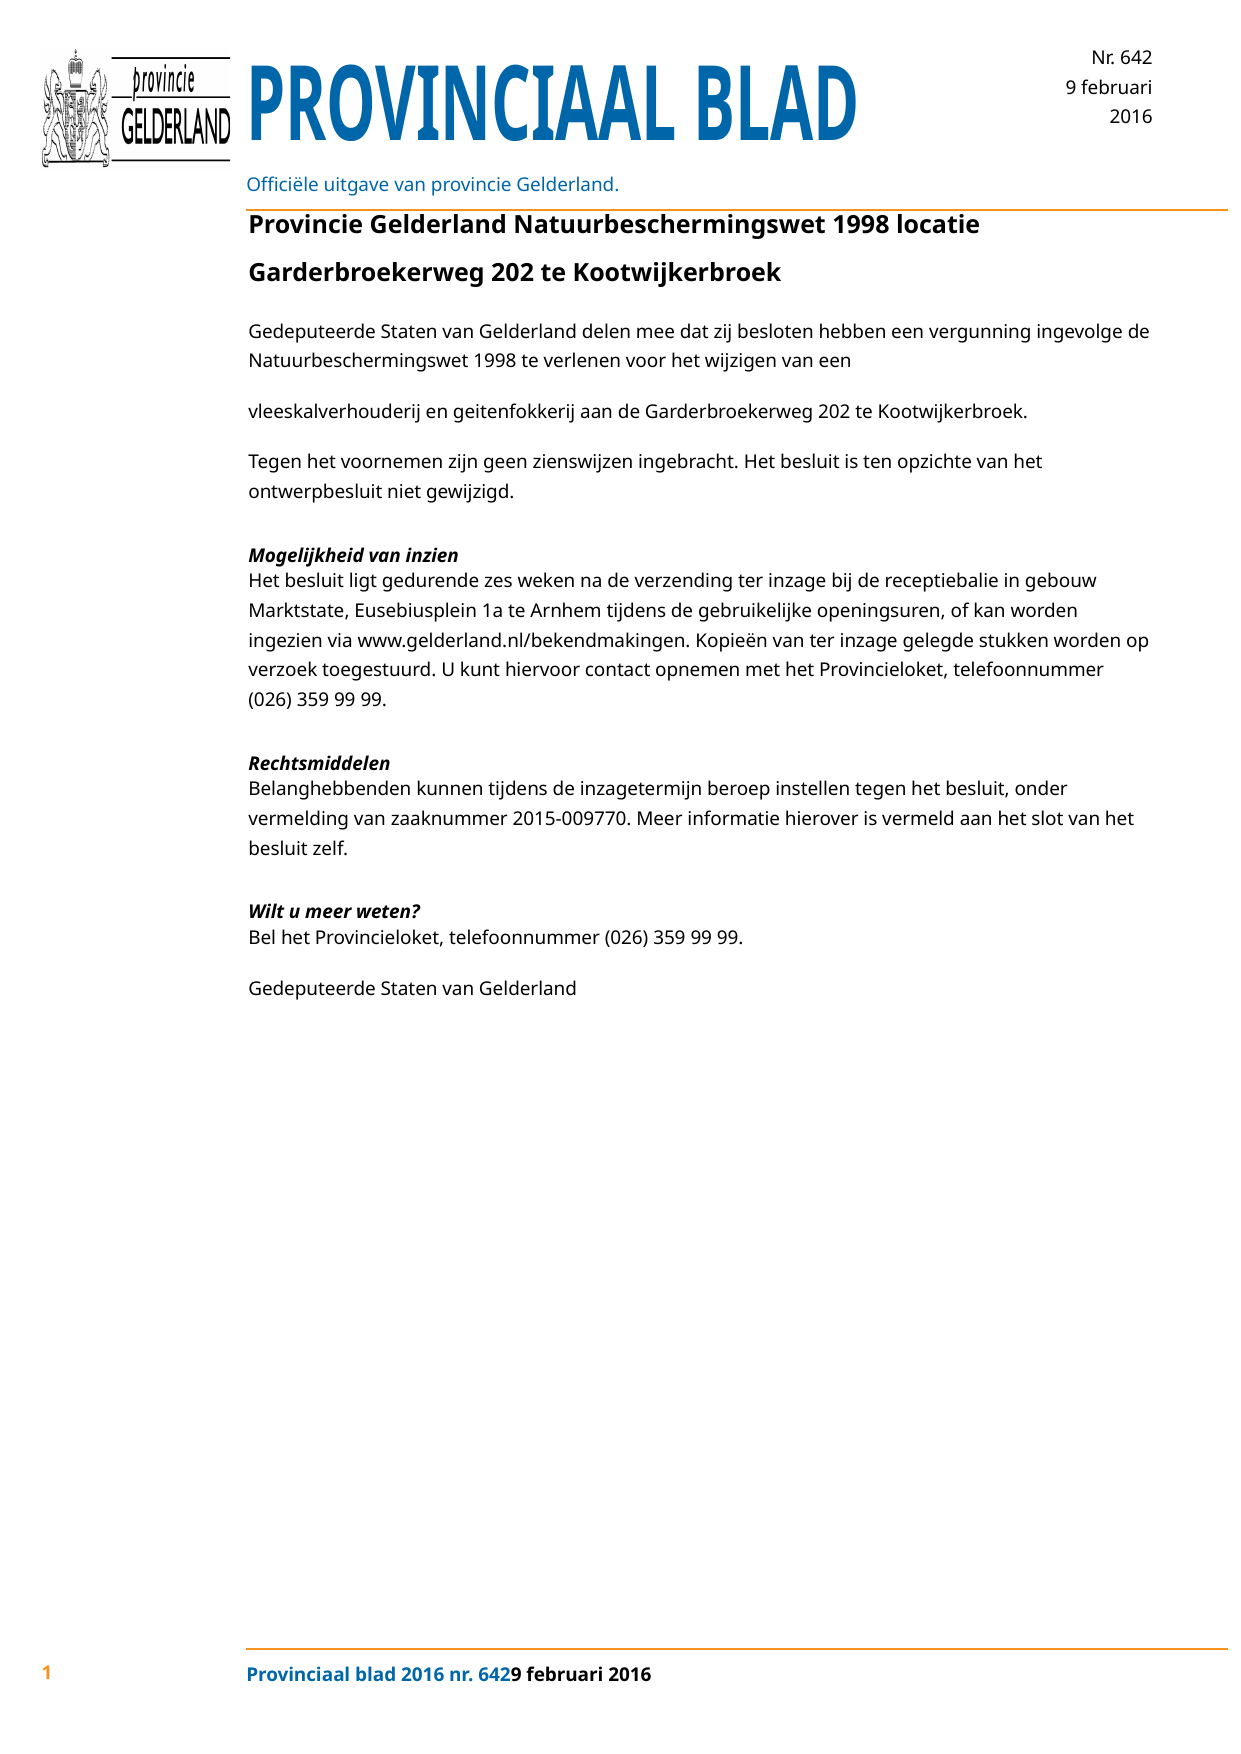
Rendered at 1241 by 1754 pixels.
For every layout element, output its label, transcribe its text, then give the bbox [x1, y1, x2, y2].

text Gedeputeerde Staten van Gelderland [248, 975, 1152, 1001]
text Rechtsmiddelen [248, 750, 1152, 776]
text Belanghebbenden kunnen tijdens de inzagetermijn beroep instellen tegen het besluit, onder vermelding van zaaknummer 2015-009770. Meer informatie hierover is vermeld aan het slot van het besluit zelf. [248, 776, 1152, 861]
text vleeskalverhouderij en geitenfokkerij aan de Garderbroekerweg 202 te Kootwijkerbroek. [248, 398, 1152, 424]
text Provincie Gelderland Natuurbeschermingswet 1998 locatie Garderbroekerweg 202 te Kootwijkerbroek [248, 211, 1152, 288]
text Het besluit ligt gedurende zes weken na de verzending ter inzage bij de receptiebalie in gebouw Marktstate, Eusebiusplein 1a te Arnhem tijdens de gebruikelijke openingsuren, of kan worden ingezien via www.gelderland.nl/bekendmakingen. Kopieën van ter inzage gelegde stukken worden op verzoek toegestuurd. U kunt hiervoor contact opnemen met het Provincieloket, telefoonnummer (026) 359 99 99. [248, 568, 1152, 712]
picture [41, 47, 231, 172]
text Bel het Provincieloket, telefoonnummer (026) 359 99 99. [248, 924, 1152, 950]
text Tegen het voornemen zijn geen zienswijzen ingebracht. Het besluit is ten opzichte van het ontwerpbesluit niet gewijzigd. [248, 448, 1152, 504]
text Gedeputeerde Staten van Gelderland delen mee dat zij besloten hebben een vergunning ingevolge de Natuurbeschermingswet 1998 te verlenen voor het wijzigen van een [248, 318, 1152, 373]
text Mogelijkheid van inzien [248, 542, 1152, 568]
text Wilt u meer weten? [248, 899, 1152, 924]
